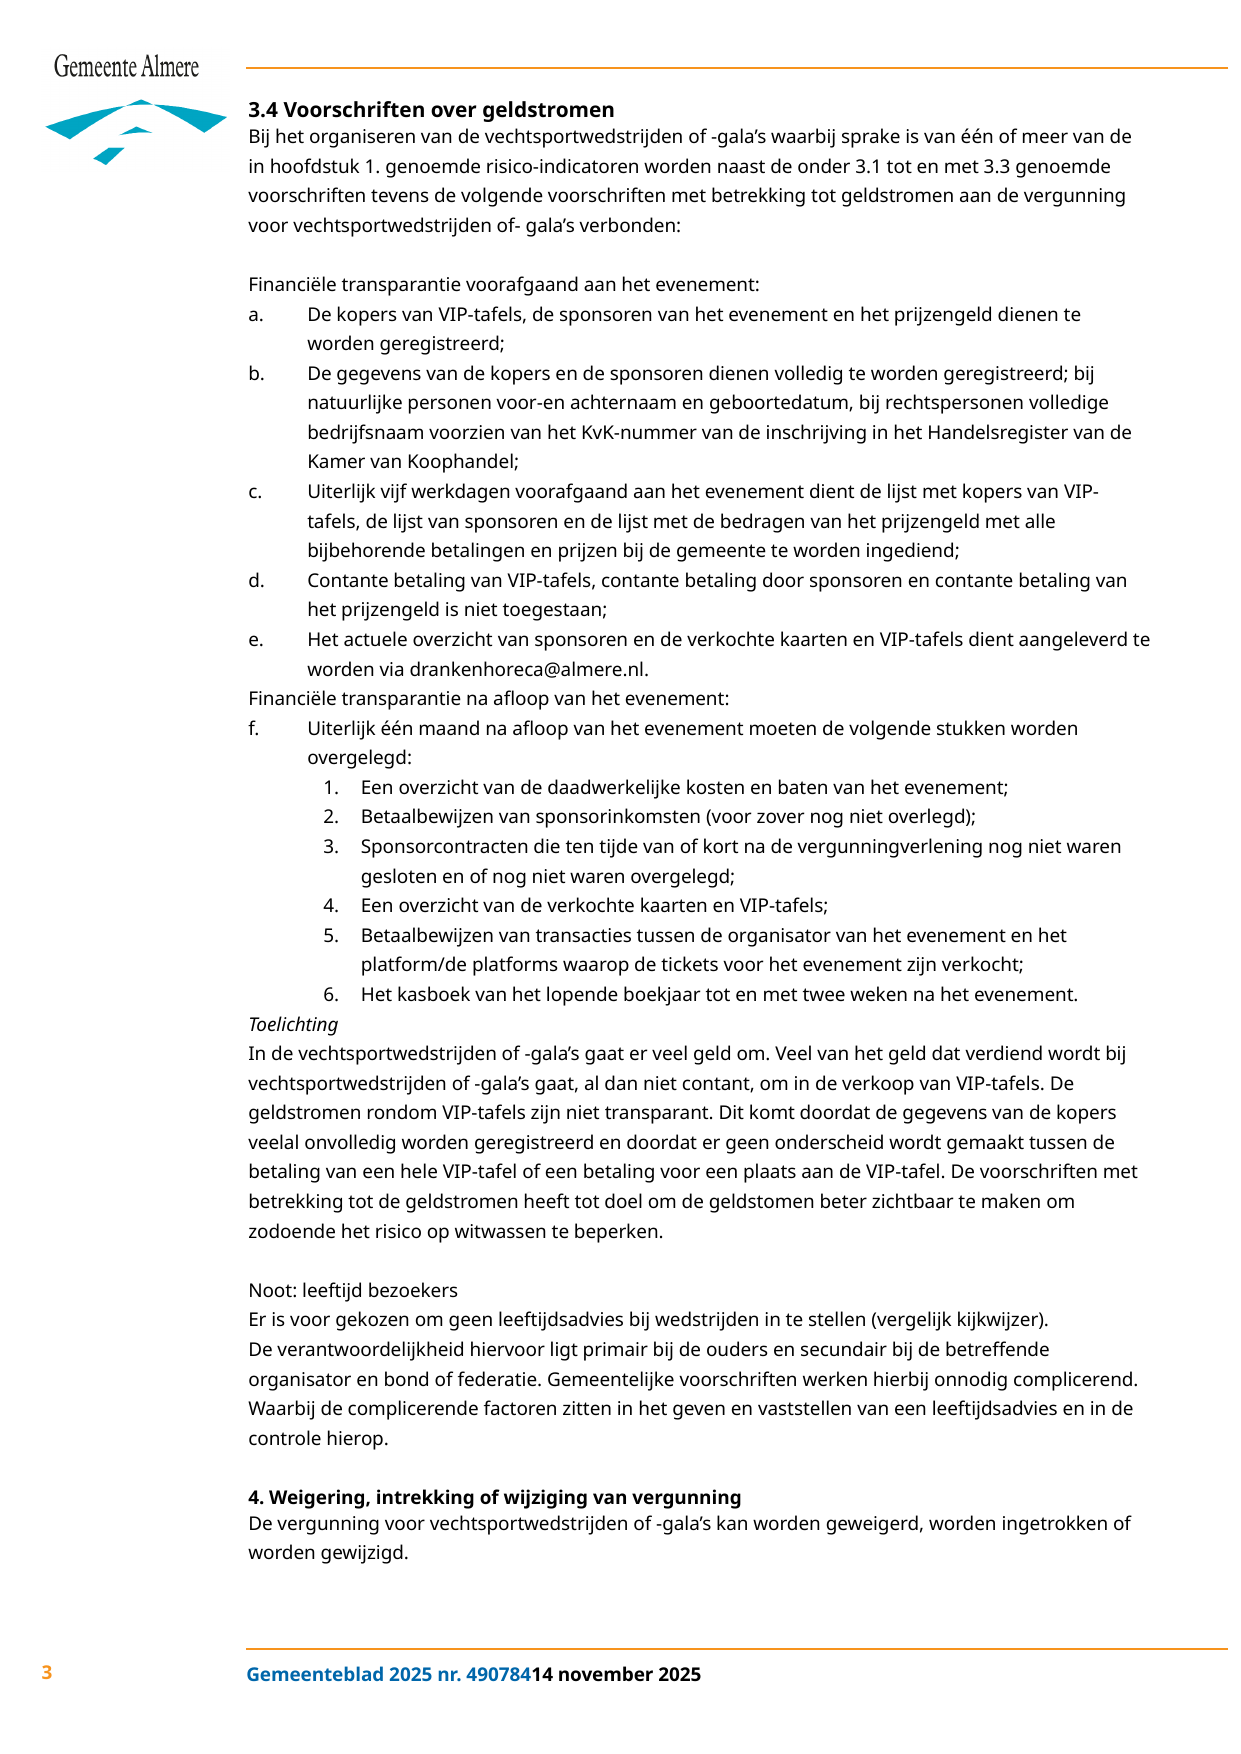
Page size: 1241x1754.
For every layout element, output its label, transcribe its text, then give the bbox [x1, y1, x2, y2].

text Noot: leeftijd bezoekers [248, 1277, 1152, 1303]
list Contante betaling van VIP-tafels, contante betaling door sponsoren en contante betaling van het prijzengeld is niet toegestaan; [248, 567, 1152, 622]
list Het kasboek van het lopende boekjaar tot en met twee weken na het evenement. [323, 981, 1152, 1007]
list De kopers van VIP-tafels, de sponsoren van het evenement en het prijzengeld dienen te worden geregistreerd; [248, 301, 1152, 356]
text Financiële transparantie na afloop van het evenement: [248, 685, 1152, 711]
text 4. Weigering, intrekking of wijziging van vergunning [248, 1484, 1152, 1510]
list De gegevens van de kopers en de sponsoren dienen volledig te worden geregistreerd; bij natuurlijke personen voor-en achternaam en geboortedatum, bij rechtspersonen volledige bedrijfsnaam voorzien van het KvK-nummer van de inschrijving in het Handelsregister van de Kamer van Koophandel; [248, 360, 1152, 474]
list Uiterlijk vijf werkdagen voorafgaand aan het evenement dient de lijst met kopers van VIP-tafels, de lijst van sponsoren en de lijst met de bedragen van het prijzengeld met alle bijbehorende betalingen en prijzen bij de gemeente te worden ingediend; [248, 478, 1152, 563]
text Bij het organiseren van de vechtsportwedstrijden of -gala’s waarbij sprake is van één of meer van de in hoofdstuk 1. genoemde risico-indicatoren worden naast de onder 3.1 tot en met 3.3 genoemde voorschriften tevens de volgende voorschriften met betrekking tot geldstromen aan de vergunning voor vechtsportwedstrijden of- gala’s verbonden: [248, 123, 1152, 238]
text De verantwoordelijkheid hiervoor ligt primair bij de ouders en secundair bij de betreffende organisator en bond of federatie. Gemeentelijke voorschriften werken hierbij onnodig complicerend. Waarbij de complicerende factoren zitten in het geven en vaststellen van een leeftijdsadvies en in de controle hierop. [248, 1336, 1152, 1451]
list Een overzicht van de daadwerkelijke kosten en baten van het evenement; [323, 774, 1152, 800]
list Betaalbewijzen van sponsorinkomsten (voor zover nog niet overlegd); [323, 804, 1152, 829]
list Een overzicht van de verkochte kaarten en VIP-tafels; [323, 892, 1152, 918]
text Financiële transparantie voorafgaand aan het evenement: [248, 271, 1152, 297]
text Er is voor gekozen om geen leeftijdsadvies bij wedstrijden in te stellen (vergelijk kijkwijzer). [248, 1307, 1152, 1332]
text De vergunning voor vechtsportwedstrijden of -gala’s kan worden geweigerd, worden ingetrokken of worden gewijzigd. [248, 1510, 1152, 1565]
text In de vechtsportwedstrijden of -gala’s gaat er veel geld om. Veel van het geld dat verdiend wordt bij vechtsportwedstrijden of -gala’s gaat, al dan niet contant, om in de verkoop van VIP-tafels. De geldstromen rondom VIP-tafels zijn niet transparant. Dit komt doordat de gegevens van de kopers veelal onvolledig worden geregistreerd en doordat er geen onderscheid wordt gemaakt tussen de betaling van een hele VIP-tafel of een betaling voor een plaats aan de VIP-tafel. De voorschriften met betrekking tot de geldstromen heeft tot doel om de geldstomen beter zichtbaar te maken om zodoende het risico op witwassen te beperken. [248, 1040, 1152, 1243]
list Het actuele overzicht van sponsoren en de verkochte kaarten en VIP-tafels dient aangeleverd te worden via drankenhoreca@almere.nl. [248, 626, 1152, 681]
list Uiterlijk één maand na afloop van het evenement moeten de volgende stukken worden overgelegd: [248, 715, 1152, 770]
picture [41, 47, 231, 172]
list Sponsorcontracten die ten tijde van of kort na de vergunningverlening nog niet waren gesloten en of nog niet waren overgelegd; [323, 833, 1152, 888]
text Toelichting [248, 1011, 1152, 1036]
text 3.4 Voorschriften over geldstromen [248, 95, 1152, 123]
list Betaalbewijzen van transacties tussen de organisator van het evenement en het platform/de platforms waarop de tickets voor het evenement zijn verkocht; [323, 922, 1152, 977]
